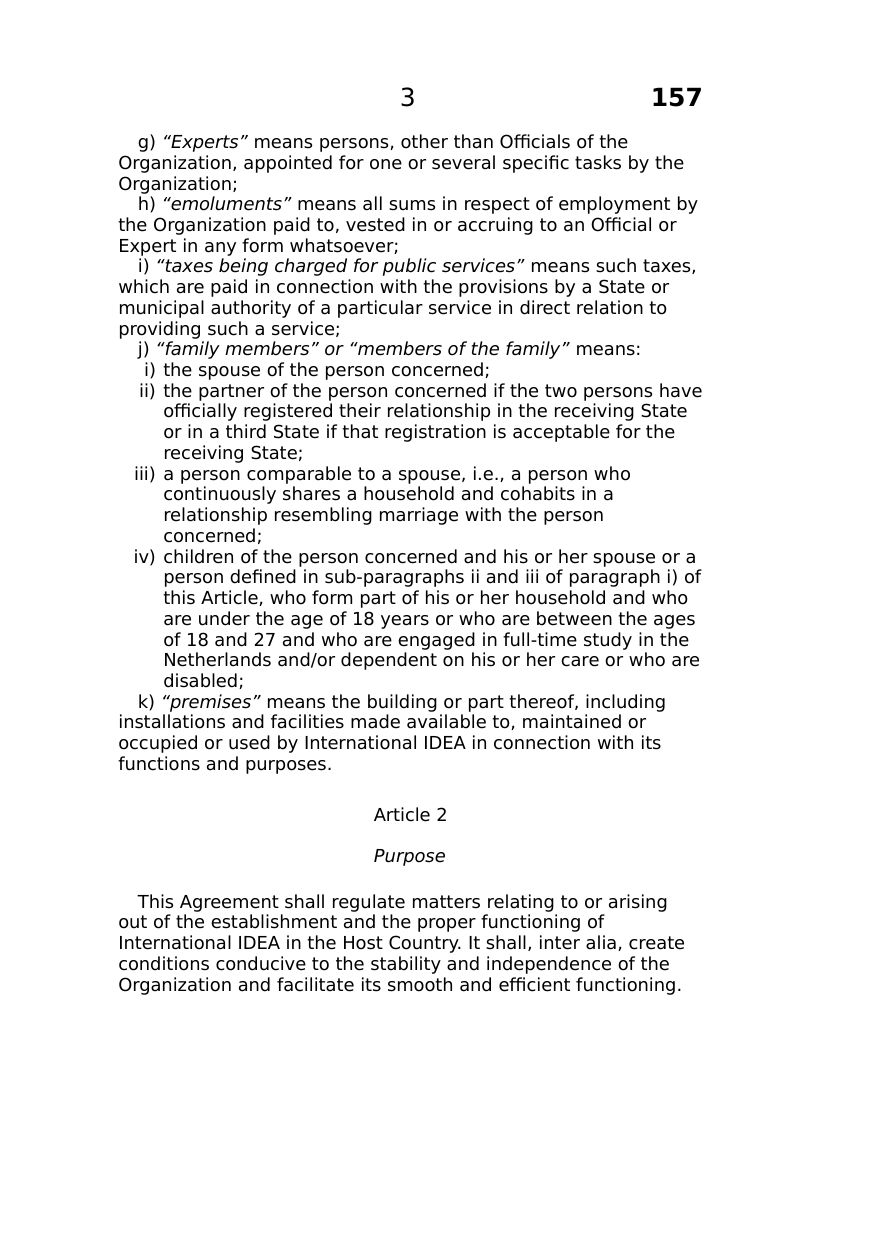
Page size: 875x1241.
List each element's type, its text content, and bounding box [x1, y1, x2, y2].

text j) “family members” or “members of the family” means: [118, 339, 703, 360]
text iv) children of the person concerned and his or her spouse or a person defined in sub-paragraphs ii and iii of paragraph i) of this Article, who form part of his or her household and who are under the age of 18 years or who are between the ages of 18 and 27 and who are engaged in full-time study in the Netherlands and/or dependent on his or her care or who are disabled; [118, 546, 703, 692]
text k) “premises” means the building or part thereof, including installations and facilities made available to, maintained or occupied or used by International IDEA in connection with its functions and purposes. [118, 692, 703, 774]
subtitle Article 2 Purpose [118, 804, 703, 867]
text This Agreement shall regulate matters relating to or arising out of the establishment and the proper functioning of International IDEA in the Host Country. It shall, inter alia, create conditions conducive to the stability and independence of the Organization and facilitate its smooth and efficient functioning. [118, 892, 703, 995]
text i) the spouse of the person concerned; [118, 360, 703, 381]
text h) “emoluments” means all sums in respect of employment by the Organization paid to, vested in or accruing to an Official or Expert in any form whatsoever; [118, 194, 703, 256]
text ii) the partner of the person concerned if the two persons have officially registered their relationship in the receiving State or in a third State if that registration is acceptable for the receiving State; [118, 381, 703, 463]
text g) “Experts” means persons, other than Officials of the Organization, appointed for one or several specific tasks by the Organization; [118, 132, 703, 194]
text iii) a person comparable to a spouse, i.e., a person who continuously shares a household and cohabits in a relationship resembling marriage with the person concerned; [118, 463, 703, 546]
text i) “taxes being charged for public services” means such taxes, which are paid in connection with the provisions by a State or municipal authority of a particular service in direct relation to providing such a service; [118, 256, 703, 339]
